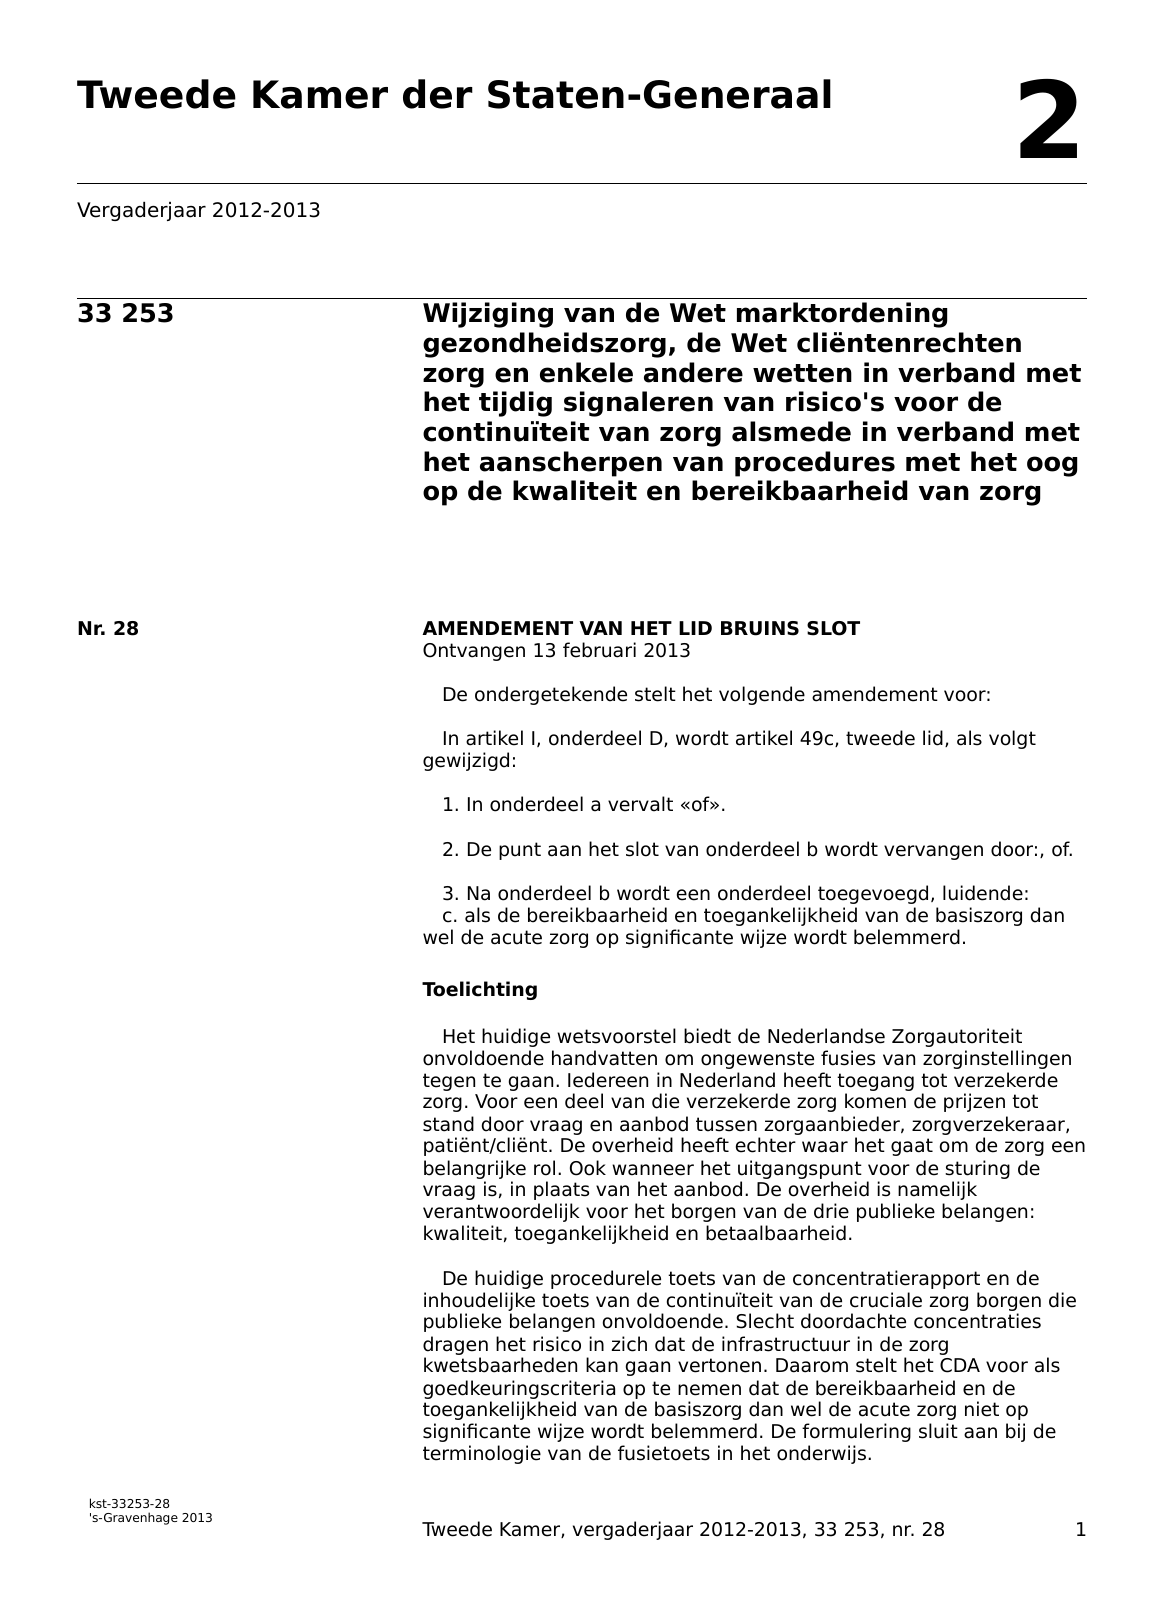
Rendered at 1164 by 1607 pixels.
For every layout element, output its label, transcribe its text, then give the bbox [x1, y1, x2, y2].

table_header 2 [886, 59, 1087, 183]
text 3. Na onderdeel b wordt een onderdeel toegevoegd, luidende: [422, 883, 1087, 904]
text kst-33253-28 [88, 1497, 323, 1511]
text 's-Gravenhage 2013 [88, 1511, 323, 1525]
text 1. In onderdeel a vervalt «of». [422, 794, 1087, 816]
text Het huidige wetsvoorstel biedt de Nederlandse Zorgautoriteit onvoldoende handvatten om ongewenste fusies van zorginstellingen tegen te gaan. Iedereen in Nederland heeft toegang tot verzekerde zorg. Voor een deel van die verzekerde zorg komen de prijzen tot stand door vraag en aanbod tussen zorgaanbieder, zorgverzekeraar, patiënt/cliënt. De overheid heeft echter waar het gaat om de zorg een belangrijke rol. Ook wanneer het uitgangspunt voor de sturing de vraag is, in plaats van het aanbod. De overheid is namelijk verantwoordelijk voor het borgen van de drie publieke belangen: kwaliteit, toegankelijkheid en betaalbaarheid. [422, 1026, 1087, 1245]
text De huidige procedurele toets van de concentratierapport en de inhoudelijke toets van de continuïteit van de cruciale zorg borgen die publieke belangen onvoldoende. Slecht doordachte concentraties dragen het risico in zich dat de infrastructuur in de zorg kwetsbaarheden kan gaan vertonen. Daarom stelt het CDA voor als goedkeuringscriteria op te nemen dat de bereikbaarheid en de toegankelijkheid van de basiszorg dan wel de acute zorg niet op significante wijze wordt belemmerd. De formulering sluit aan bij de terminologie van de fusietoets in het onderwijs. [422, 1267, 1087, 1465]
text 2. De punt aan het slot van onderdeel b wordt vervangen door:, of. [422, 838, 1087, 860]
text Ontvangen 13 februari 2013 [422, 640, 1087, 662]
subtitle 33 253 Wijziging van de Wet marktordening gezondheidszorg, de Wet cliëntenrechten zorg en enkele andere wetten in verband met het tijdig signaleren van risico's voor de continuïteit van zorg alsmede in verband met het aanscherpen van procedures met het oog op de kwaliteit en bereikbaarheid van zorg [77, 299, 1087, 507]
table_header Tweede Kamer der Staten-Generaal [77, 59, 886, 183]
text In artikel I, onderdeel D, wordt artikel 49c, tweede lid, als volgt gewijzigd: [422, 728, 1087, 772]
table_cell Vergaderjaar 2012-2013 [77, 184, 1087, 298]
text c. als de bereikbaarheid en toegankelijkheid van de basiszorg dan wel de acute zorg op significante wijze wordt belemmerd. [422, 904, 1087, 948]
subtitle Toelichting [422, 978, 1087, 1001]
subtitle Nr. 28 AMENDEMENT VAN HET LID BRUINS SLOT [77, 618, 1087, 640]
text De ondergetekende stelt het volgende amendement voor: [422, 684, 1087, 706]
